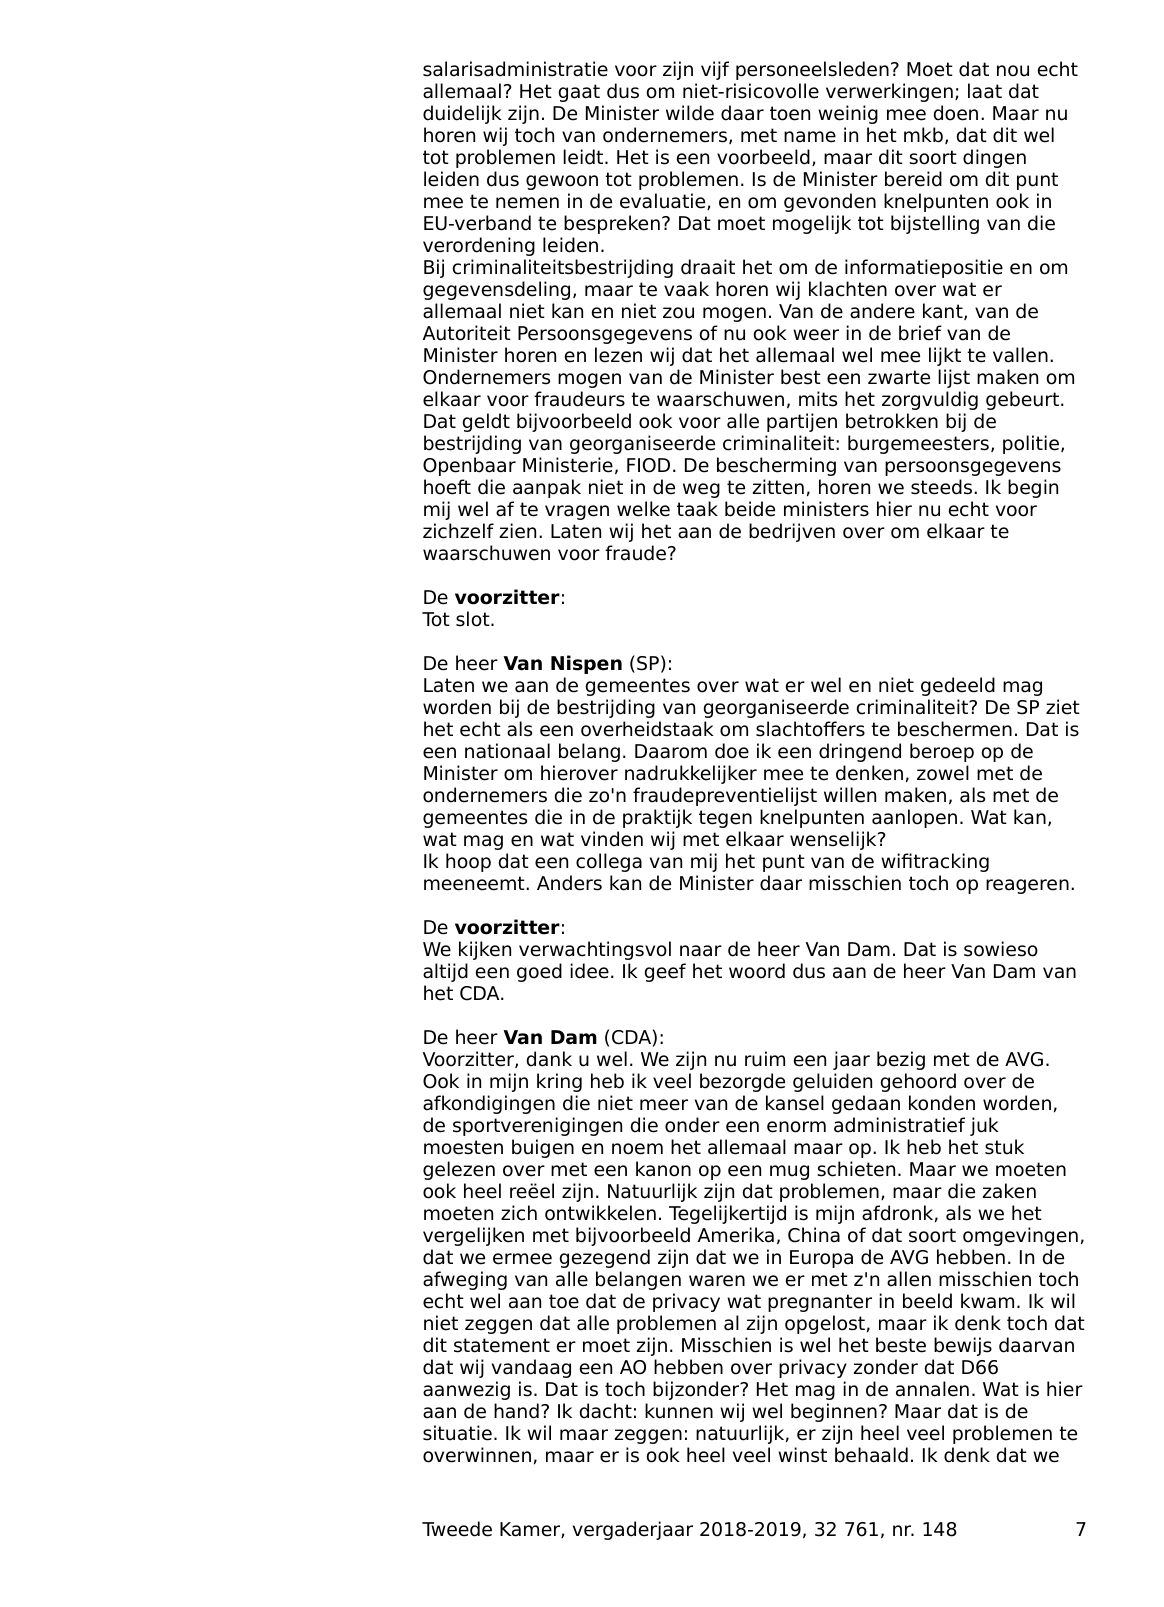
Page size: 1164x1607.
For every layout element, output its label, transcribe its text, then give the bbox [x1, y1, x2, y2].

text Laten we aan de gemeentes over wat er wel en niet gedeeld mag worden bij de bestrijding van georganiseerde criminaliteit? De SP ziet het echt als een overheidstaak om slachtoffers te beschermen. Dat is een nationaal belang. Daarom doe ik een dringend beroep op de Minister om hierover nadrukkelijker mee te denken, zowel met de ondernemers die zo'n fraudepreventielijst willen maken, als met de gemeentes die in de praktijk tegen knelpunten aanlopen. Wat kan, wat mag en wat vinden wij met elkaar wenselijk? [422, 675, 1087, 851]
text We kijken verwachtingsvol naar de heer Van Dam. Dat is sowieso altijd een goed idee. Ik geef het woord dus aan de heer Van Dam van het CDA. [422, 939, 1087, 1005]
text De heer Van Nispen (SP): [422, 653, 1087, 675]
text Bij criminaliteitsbestrijding draait het om de informatiepositie en om gegevensdeling, maar te vaak horen wij klachten over wat er allemaal niet kan en niet zou mogen. Van de andere kant, van de Autoriteit Persoonsgegevens of nu ook weer in de brief van de Minister horen en lezen wij dat het allemaal wel mee lijkt te vallen. Ondernemers mogen van de Minister best een zwarte lijst maken om elkaar voor fraudeurs te waarschuwen, mits het zorgvuldig gebeurt. Dat geldt bijvoorbeeld ook voor alle partijen betrokken bij de bestrijding van georganiseerde criminaliteit: burgemeesters, politie, Openbaar Ministerie, FIOD. De bescherming van persoonsgegevens hoeft die aanpak niet in de weg te zitten, horen we steeds. Ik begin mij wel af te vragen welke taak beide ministers hier nu echt voor zichzelf zien. Laten wij het aan de bedrijven over om elkaar te waarschuwen voor fraude? [422, 257, 1087, 564]
text Tot slot. [422, 609, 1087, 631]
text Ik hoop dat een collega van mij het punt van de wifitracking meeneemt. Anders kan de Minister daar misschien toch op reageren. [422, 851, 1087, 895]
text Voorzitter, dank u wel. We zijn nu ruim een jaar bezig met de AVG. Ook in mijn kring heb ik veel bezorgde geluiden gehoord over de afkondigingen die niet meer van de kansel gedaan konden worden, de sportverenigingen die onder een enorm administratief juk moesten buigen en noem het allemaal maar op. Ik heb het stuk gelezen over met een kanon op een mug schieten. Maar we moeten ook heel reëel zijn. Natuurlijk zijn dat problemen, maar die zaken moeten zich ontwikkelen. Tegelijkertijd is mijn afdronk, als we het vergelijken met bijvoorbeeld Amerika, China of dat soort omgevingen, dat we ermee gezegend zijn dat we in Europa de AVG hebben. In de afweging van alle belangen waren we er met z'n allen misschien toch echt wel aan toe dat de privacy wat pregnanter in beeld kwam. Ik wil niet zeggen dat alle problemen al zijn opgelost, maar ik denk toch dat dit statement er moet zijn. Misschien is wel het beste bewijs daarvan dat wij vandaag een AO hebben over privacy zonder dat D66 aanwezig is. Dat is toch bijzonder? Het mag in de annalen. Wat is hier aan de hand? Ik dacht: kunnen wij wel beginnen? Maar dat is de situatie. Ik wil maar zeggen: natuurlijk, er zijn heel veel problemen te overwinnen, maar er is ook heel veel winst behaald. Ik denk dat we [422, 1049, 1087, 1467]
text salarisadministratie voor zijn vijf personeelsleden? Moet dat nou echt allemaal? Het gaat dus om niet-risicovolle verwerkingen; laat dat duidelijk zijn. De Minister wilde daar toen weinig mee doen. Maar nu horen wij toch van ondernemers, met name in het mkb, dat dit wel tot problemen leidt. Het is een voorbeeld, maar dit soort dingen leiden dus gewoon tot problemen. Is de Minister bereid om dit punt mee te nemen in de evaluatie, en om gevonden knelpunten ook in EU-verband te bespreken? Dat moet mogelijk tot bijstelling van die verordening leiden. [422, 59, 1087, 257]
text De voorzitter: [422, 587, 1087, 609]
text De heer Van Dam (CDA): [422, 1027, 1087, 1049]
text De voorzitter: [422, 917, 1087, 939]
